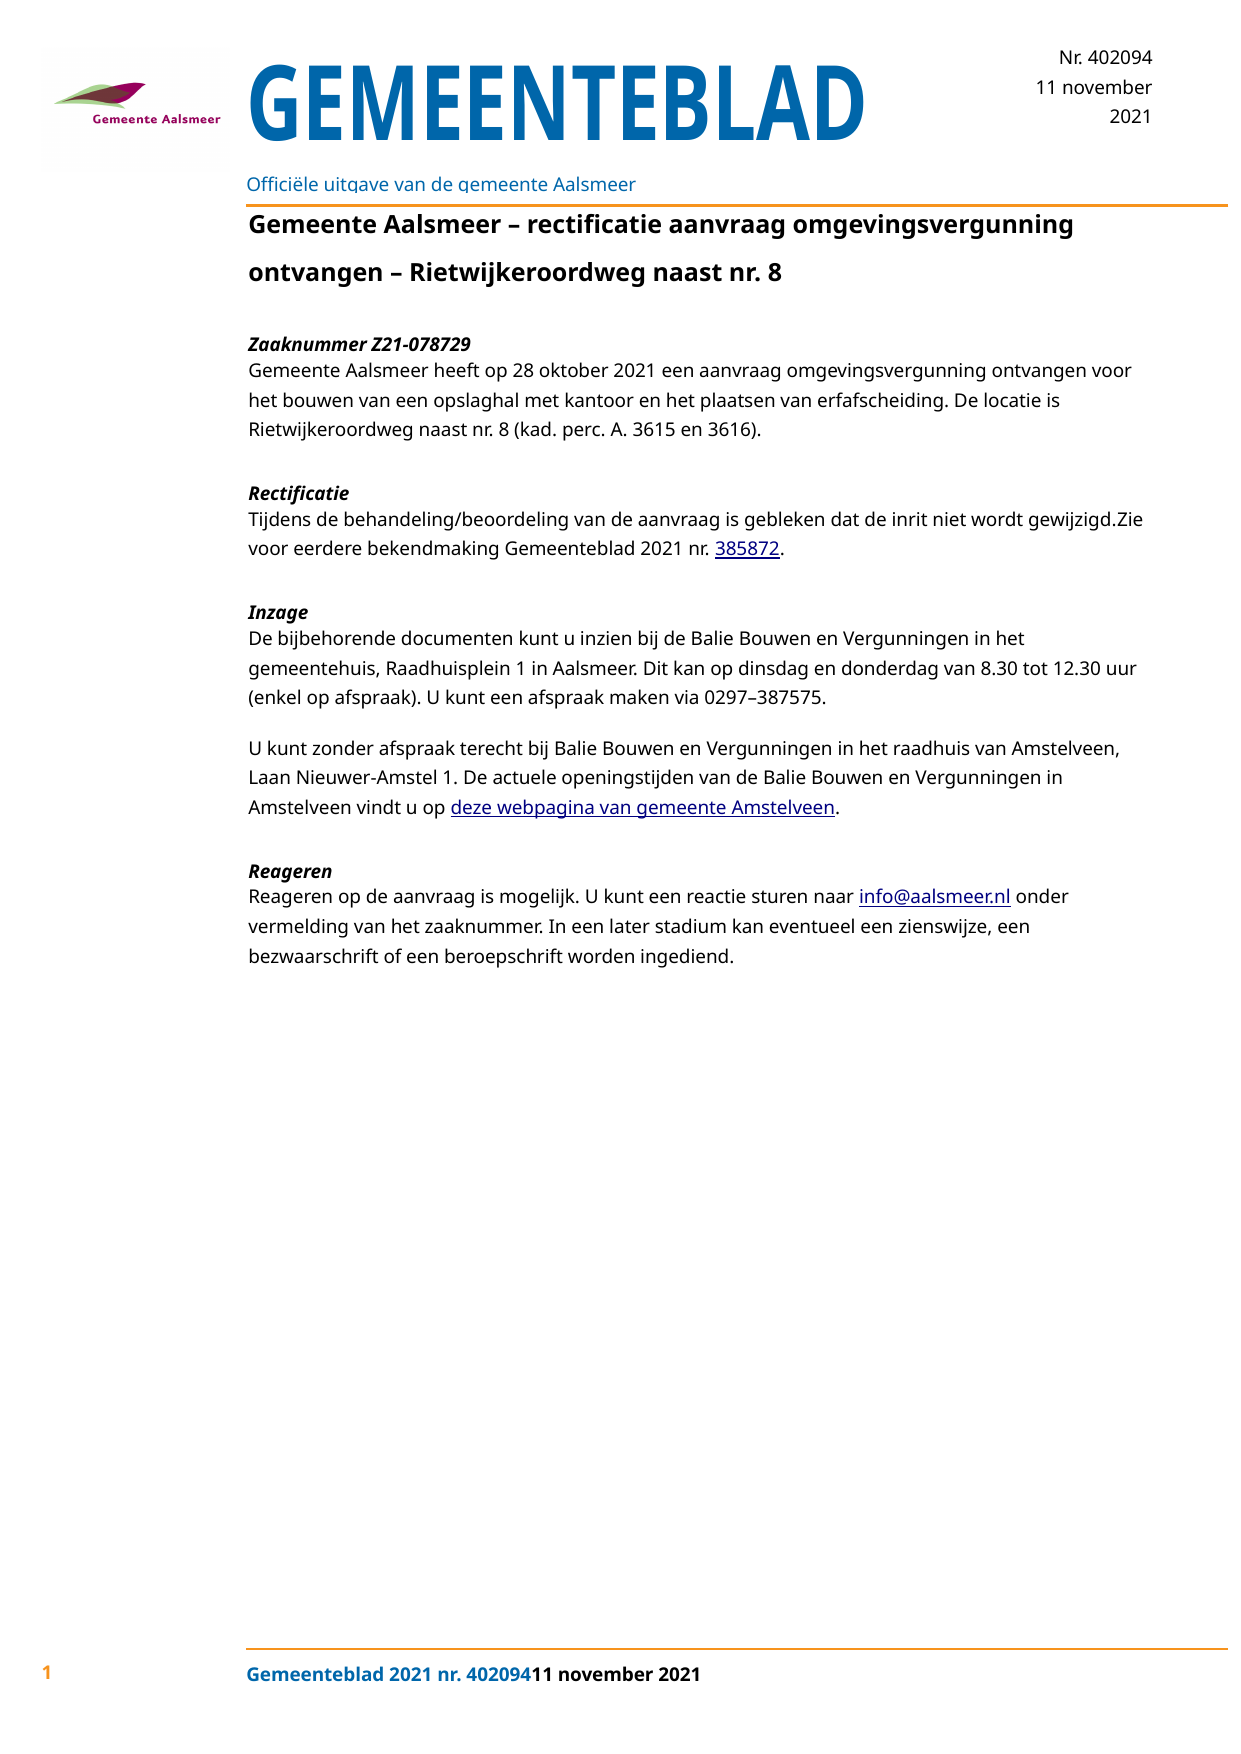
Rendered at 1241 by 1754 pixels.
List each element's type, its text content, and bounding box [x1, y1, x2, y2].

text Inzage [248, 599, 1152, 625]
text Rectificatie [248, 480, 1152, 506]
text Reageren op de aanvraag is mogelijk. U kunt een reactie sturen naar info@aalsmeer.nl onder vermelding van het zaaknummer. In een later stadium kan eventueel een zienswijze, een bezwaarschrift of een beroepschrift worden ingediend. [248, 884, 1152, 969]
text U kunt zonder afspraak terecht bij Balie Bouwen en Vergunningen in het raadhuis van Amstelveen, Laan Nieuwer-Amstel 1. De actuele openingstijden van de Balie Bouwen en Vergunningen in Amstelveen vindt u op deze webpagina van gemeente Amstelveen. [248, 735, 1152, 820]
text De bijbehorende documenten kunt u inzien bij de Balie Bouwen en Vergunningen in het gemeentehuis, Raadhuisplein 1 in Aalsmeer. Dit kan op dinsdag en donderdag van 8.30 tot 12.30 uur (enkel op afspraak). U kunt een afspraak maken via 0297–387575. [248, 625, 1152, 710]
text Gemeente Aalsmeer – rectificatie aanvraag omgevingsvergunning ontvangen – Rietwijkeroordweg naast nr. 8 [248, 207, 1152, 288]
picture [41, 47, 231, 172]
text Reageren [248, 858, 1152, 884]
text Zaaknummer Z21-078729 [248, 331, 1152, 357]
text Tijdens de behandeling/beoordeling van de aanvraag is gebleken dat de inrit niet wordt gewijzigd.Zie voor eerdere bekendmaking Gemeenteblad 2021 nr. 385872. [248, 506, 1152, 561]
text Gemeente Aalsmeer heeft op 28 oktober 2021 een aanvraag omgevingsvergunning ontvangen voor het bouwen van een opslaghal met kantoor en het plaatsen van erfafscheiding. De locatie is Rietwijkeroordweg naast nr. 8 (kad. perc. A. 3615 en 3616). [248, 357, 1152, 442]
